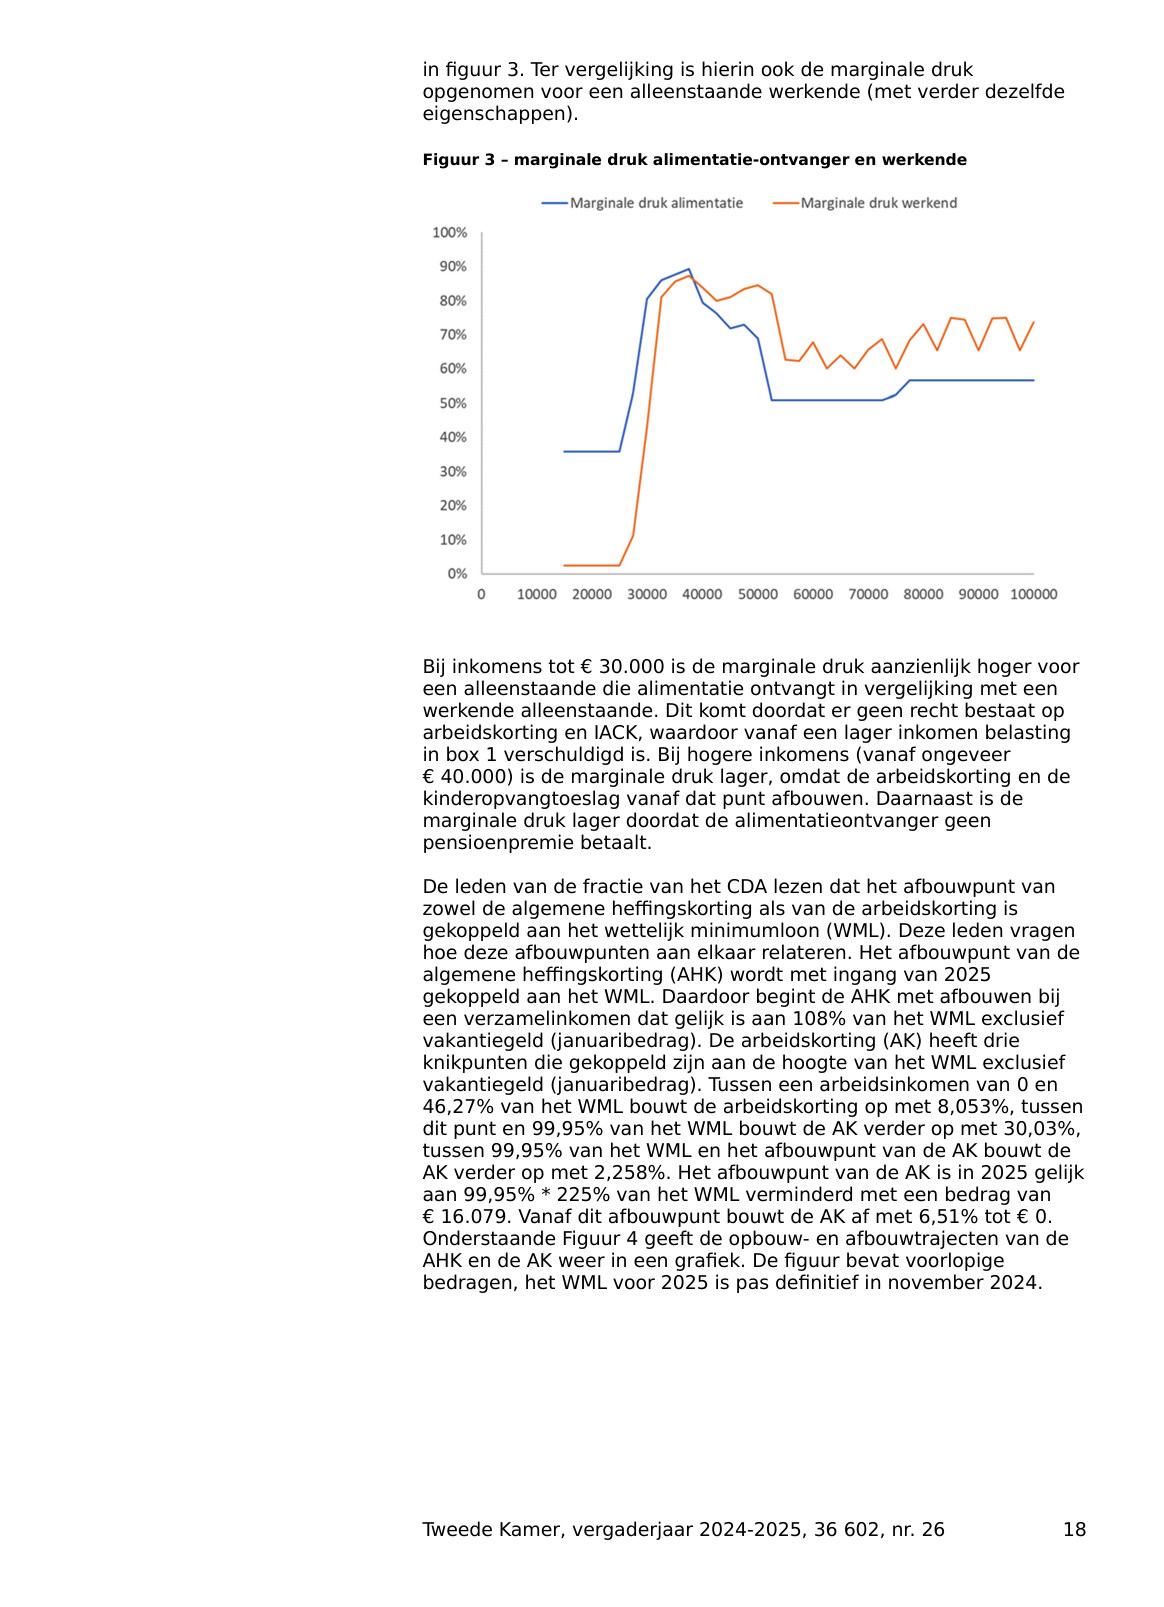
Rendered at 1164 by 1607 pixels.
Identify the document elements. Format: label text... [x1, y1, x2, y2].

picture [422, 181, 1072, 612]
text in figuur 3. Ter vergelijking is hierin ook de marginale druk opgenomen voor een alleenstaande werkende (met verder dezelfde eigenschappen). [422, 59, 1087, 125]
text Figuur 3 – marginale druk alimentatie-ontvanger en werkende [422, 151, 1072, 169]
text De leden van de fractie van het CDA lezen dat het afbouwpunt van zowel de algemene heffingskorting als van de arbeidskorting is gekoppeld aan het wettelijk minimumloon (WML). Deze leden vragen hoe deze afbouwpunten aan elkaar relateren. Het afbouwpunt van de algemene heffingskorting (AHK) wordt met ingang van 2025 gekoppeld aan het WML. Daardoor begint de AHK met afbouwen bij een verzamelinkomen dat gelijk is aan 108% van het WML exclusief vakantiegeld (januaribedrag). De arbeidskorting (AK) heeft drie knikpunten die gekoppeld zijn aan de hoogte van het WML exclusief vakantiegeld (januaribedrag). Tussen een arbeidsinkomen van 0 en 46,27% van het WML bouwt de arbeidskorting op met 8,053%, tussen dit punt en 99,95% van het WML bouwt de AK verder op met 30,03%, tussen 99,95% van het WML en het afbouwpunt van de AK bouwt de AK verder op met 2,258%. Het afbouwpunt van de AK is in 2025 gelijk aan 99,95% * 225% van het WML verminderd met een bedrag van € 16.079. Vanaf dit afbouwpunt bouwt de AK af met 6,51% tot € 0. Onderstaande Figuur 4 geeft de opbouw- en afbouwtrajecten van de AHK en de AK weer in een grafiek. De figuur bevat voorlopige bedragen, het WML voor 2025 is pas definitief in november 2024. [422, 876, 1087, 1294]
text Bij inkomens tot € 30.000 is de marginale druk aanzienlijk hoger voor een alleenstaande die alimentatie ontvangt in vergelijking met een werkende alleenstaande. Dit komt doordat er geen recht bestaat op arbeidskorting en IACK, waardoor vanaf een lager inkomen belasting in box 1 verschuldigd is. Bij hogere inkomens (vanaf ongeveer € 40.000) is de marginale druk lager, omdat de arbeidskorting en de kinderopvangtoeslag vanaf dat punt afbouwen. Daarnaast is de marginale druk lager doordat de alimentatieontvanger geen pensioenpremie betaalt. [422, 656, 1087, 854]
